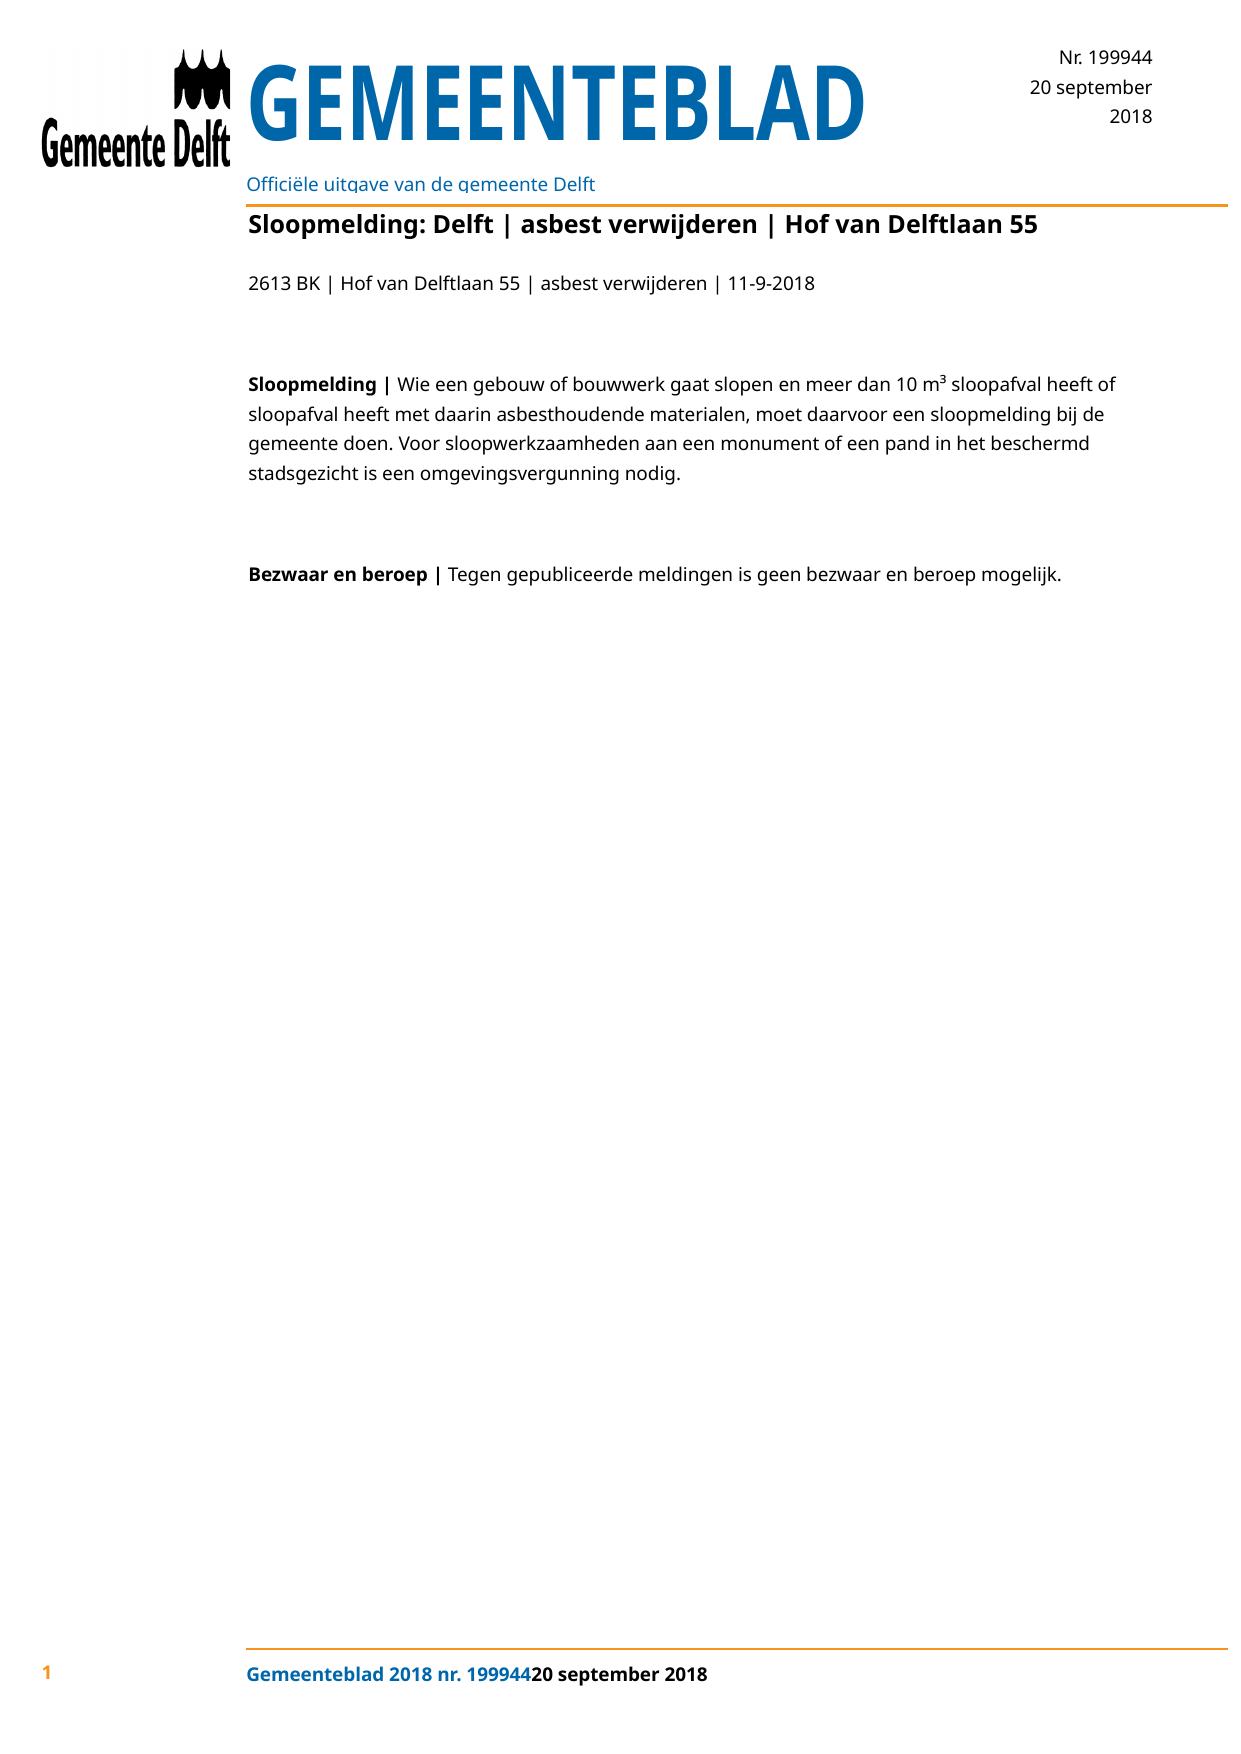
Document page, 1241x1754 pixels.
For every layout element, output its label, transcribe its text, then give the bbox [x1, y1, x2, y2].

text Sloopmelding: Delft | asbest verwijderen | Hof van Delftlaan 55 [248, 207, 1152, 241]
text Sloopmelding | Wie een gebouw of bouwwerk gaat slopen en meer dan 10 m³ sloopafval heeft of sloopafval heeft met daarin asbesthoudende materialen, moet daarvoor een sloopmelding bij de gemeente doen. Voor sloopwerkzaamheden aan een monument of een pand in het beschermd stadsgezicht is een omgevingsvergunning nodig. [248, 371, 1152, 486]
text 2613 BK | Hof van Delftlaan 55 | asbest verwijderen | 11-9-2018 [248, 270, 1152, 296]
text Bezwaar en beroep | Tegen gepubliceerde meldingen is geen bezwaar en beroep mogelijk. [248, 561, 1152, 586]
picture [41, 47, 231, 172]
